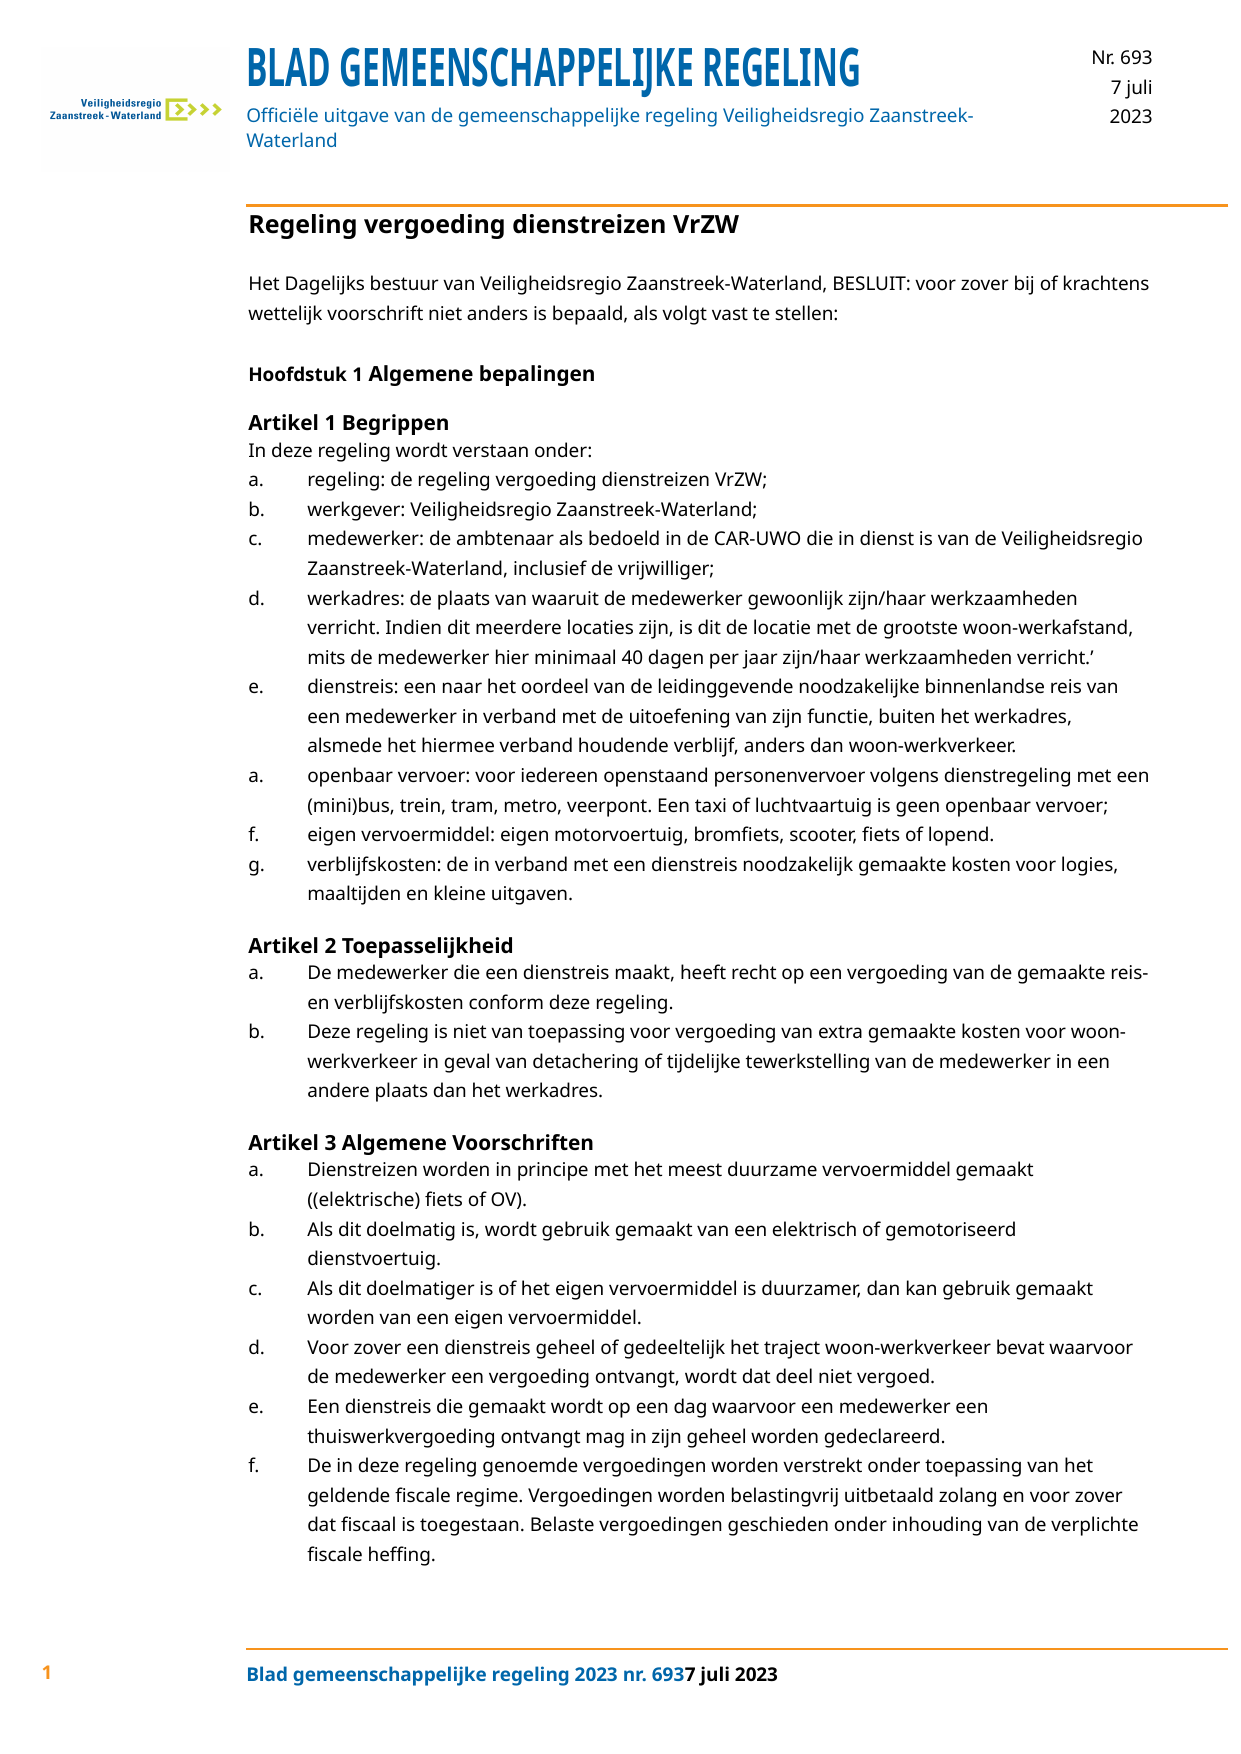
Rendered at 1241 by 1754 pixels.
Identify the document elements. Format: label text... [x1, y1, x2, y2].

list Een dienstreis die gemaakt wordt op een dag waarvoor een medewerker een thuiswerkvergoeding ontvangt mag in zijn geheel worden gedeclareerd. [248, 1393, 1152, 1448]
list regeling: de regeling vergoeding dienstreizen VrZW; [248, 466, 1152, 492]
list openbaar vervoer: voor iedereen openstaand personenvervoer volgens dienstregeling met een (mini)bus, trein, tram, metro, veerpont. Een taxi of luchtvaartuig is geen openbaar vervoer; [248, 762, 1152, 817]
text Het Dagelijks bestuur van Veiligheidsregio Zaanstreek-Waterland, BESLUIT: voor zover bij of krachtens wettelijk voorschrift niet anders is bepaald, als volgt vast te stellen: [248, 270, 1152, 326]
list De medewerker die een dienstreis maakt, heeft recht op een vergoeding van de gemaakte reis- en verblijfskosten conform deze regeling. [248, 959, 1152, 1015]
list eigen vervoermiddel: eigen motorvoertuig, bromfiets, scooter, fiets of lopend. [248, 821, 1152, 847]
list Als dit doelmatig is, wordt gebruik gemaakt van een elektrisch of gemotoriseerd dienstvoertuig. [248, 1216, 1152, 1271]
text Regeling vergoeding dienstreizen VrZW [248, 207, 1152, 241]
list Als dit doelmatiger is of het eigen vervoermiddel is duurzamer, dan kan gebruik gemaakt worden van een eigen vervoermiddel. [248, 1275, 1152, 1330]
text Artikel 1 Begrippen [248, 408, 1152, 437]
text Artikel 3 Algemene Voorschriften [248, 1128, 1152, 1157]
list werkgever: Veiligheidsregio Zaanstreek-Waterland; [248, 496, 1152, 522]
text Hoofdstuk 1 Algemene bepalingen [248, 359, 1152, 387]
text In deze regeling wordt verstaan onder: [248, 437, 1152, 462]
list Voor zover een dienstreis geheel of gedeeltelijk het traject woon-werkverkeer bevat waarvoor de medewerker een vergoeding ontvangt, wordt dat deel niet vergoed. [248, 1334, 1152, 1389]
text Artikel 2 Toepasselijkheid [248, 931, 1152, 959]
list werkadres: de plaats van waaruit de medewerker gewoonlijk zijn/haar werkzaamheden verricht. Indien dit meerdere locaties zijn, is dit de locatie met de grootste woon-werkafstand, mits de medewerker hier minimaal 40 dagen per jaar zijn/haar werkzaamheden verricht.’ [248, 585, 1152, 669]
list verblijfskosten: de in verband met een dienstreis noodzakelijk gemaakte kosten voor logies, maaltijden en kleine uitgaven. [248, 851, 1152, 906]
list dienstreis: een naar het oordeel van de leidinggevende noodzakelijke binnenlandse reis van een medewerker in verband met de uitoefening van zijn functie, buiten het werkadres, alsmede het hiermee verband houdende verblijf, anders dan woon-werkverkeer. [248, 673, 1152, 758]
picture [41, 47, 231, 172]
list medewerker: de ambtenaar als bedoeld in de CAR-UWO die in dienst is van de Veiligheidsregio Zaanstreek-Waterland, inclusief de vrijwilliger; [248, 526, 1152, 581]
list Dienstreizen worden in principe met het meest duurzame vervoermiddel gemaakt ((elektrische) fiets of OV). [248, 1157, 1152, 1212]
list Deze regeling is niet van toepassing voor vergoeding van extra gemaakte kosten voor woon-werkverkeer in geval van detachering of tijdelijke tewerkstelling van de medewerker in een andere plaats dan het werkadres. [248, 1018, 1152, 1103]
list De in deze regeling genoemde vergoedingen worden verstrekt onder toepassing van het geldende fiscale regime. Vergoedingen worden belastingvrij uitbetaald zolang en voor zover dat fiscaal is toegestaan. Belaste vergoedingen geschieden onder inhouding van de verplichte fiscale heffing. [248, 1452, 1152, 1567]
